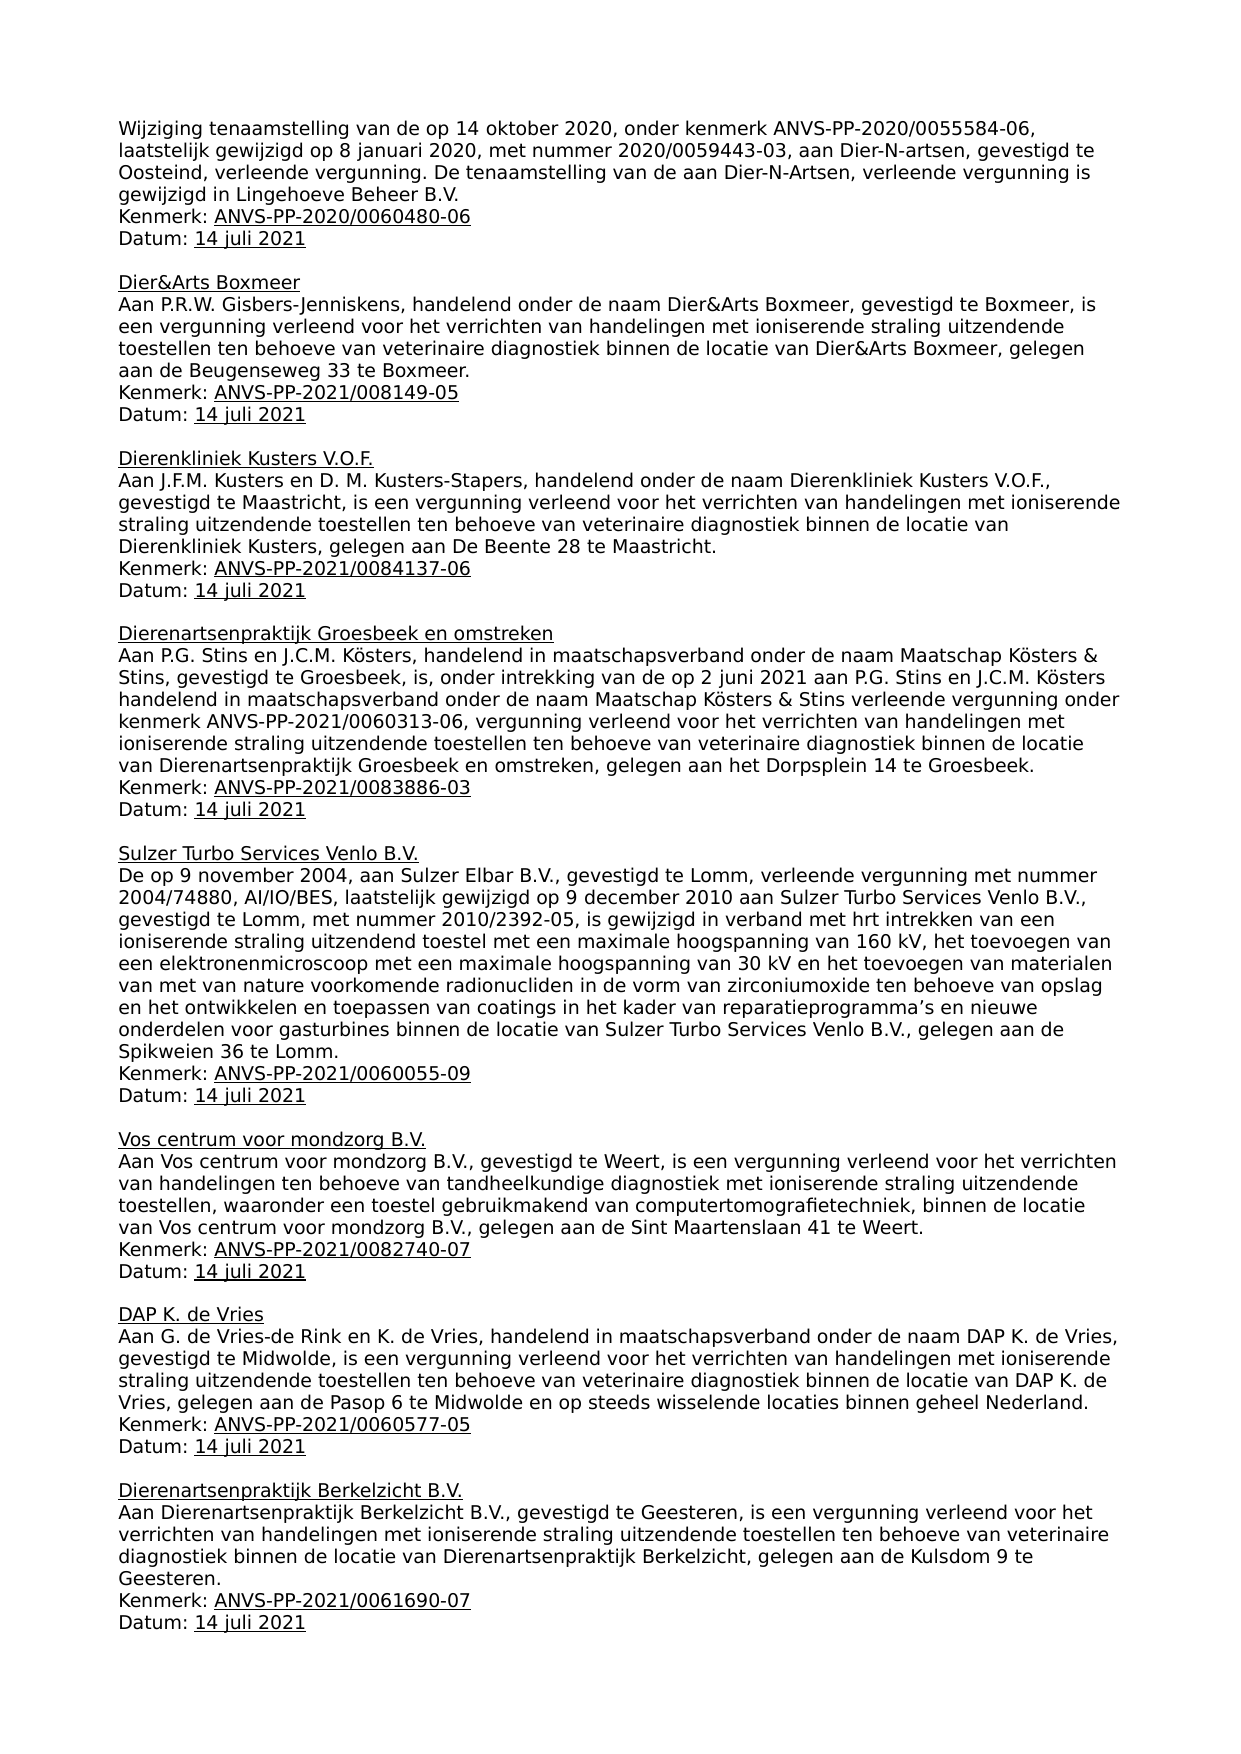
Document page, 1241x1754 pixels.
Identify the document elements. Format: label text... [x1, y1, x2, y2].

text Aan P.G. Stins en J.C.M. Kösters, handelend in maatschapsverband onder de naam Maatschap Kösters & Stins, gevestigd te Groesbeek, is, onder intrekking van de op 2 juni 2021 aan P.G. Stins en J.C.M. Kösters handelend in maatschapsverband onder de naam Maatschap Kösters & Stins verleende vergunning onder kenmerk ANVS-PP-2021/0060313-06, vergunning verleend voor het verrichten van handelingen met ioniserende straling uitzendende toestellen ten behoeve van veterinaire diagnostiek binnen de locatie van Dierenartsenpraktijk Groesbeek en omstreken, gelegen aan het Dorpsplein 14 te Groesbeek. [118, 645, 1122, 777]
text Kenmerk: ANVS-PP-2021/0083886-03 [118, 777, 1122, 799]
text Datum: 14 juli 2021 [118, 404, 1122, 426]
text Aan Vos centrum voor mondzorg B.V., gevestigd te Weert, is een vergunning verleend voor het verrichten van handelingen ten behoeve van tandheelkundige diagnostiek met ioniserende straling uitzendende toestellen, waaronder een toestel gebruikmakend van computertomografietechniek, binnen de locatie van Vos centrum voor mondzorg B.V., gelegen aan de Sint Maartenslaan 41 te Weert. [118, 1151, 1122, 1238]
text DAP K. de Vries [118, 1304, 1122, 1326]
text Datum: 14 juli 2021 [118, 1612, 1122, 1634]
text Dierenartsenpraktijk Groesbeek en omstreken [118, 623, 1122, 645]
text Kenmerk: ANVS-PP-2021/0084137-06 [118, 557, 1122, 579]
text Datum: 14 juli 2021 [118, 579, 1122, 601]
text Wijziging tenaamstelling van de op 14 oktober 2020, onder kenmerk ANVS-PP-2020/0055584-06, laatstelijk gewijzigd op 8 januari 2020, met nummer 2020/0059443-03, aan Dier-N-artsen, gevestigd te Oosteind, verleende vergunning. De tenaamstelling van de aan Dier-N-Artsen, verleende vergunning is gewijzigd in Lingehoeve Beheer B.V. [118, 118, 1122, 206]
text Dierenkliniek Kusters V.O.F. [118, 448, 1122, 469]
text Kenmerk: ANVS-PP-2020/0060480-06 [118, 206, 1122, 228]
text Kenmerk: ANVS-PP-2021/0061690-07 [118, 1590, 1122, 1612]
text Datum: 14 juli 2021 [118, 228, 1122, 250]
text Kenmerk: ANVS-PP-2021/0060055-09 [118, 1063, 1122, 1085]
text Kenmerk: ANVS-PP-2021/0060577-05 [118, 1414, 1122, 1436]
text Aan J.F.M. Kusters en D. M. Kusters-Stapers, handelend onder de naam Dierenkliniek Kusters V.O.F., gevestigd te Maastricht, is een vergunning verleend voor het verrichten van handelingen met ioniserende straling uitzendende toestellen ten behoeve van veterinaire diagnostiek binnen de locatie van Dierenkliniek Kusters, gelegen aan De Beente 28 te Maastricht. [118, 469, 1122, 557]
text Dierenartsenpraktijk Berkelzicht B.V. [118, 1480, 1122, 1502]
text Aan Dierenartsenpraktijk Berkelzicht B.V., gevestigd te Geesteren, is een vergunning verleend voor het verrichten van handelingen met ioniserende straling uitzendende toestellen ten behoeve van veterinaire diagnostiek binnen de locatie van Dierenartsenpraktijk Berkelzicht, gelegen aan de Kulsdom 9 te Geesteren. [118, 1502, 1122, 1590]
text Kenmerk: ANVS-PP-2021/008149-05 [118, 382, 1122, 404]
text Aan P.R.W. Gisbers-Jenniskens, handelend onder de naam Dier&Arts Boxmeer, gevestigd te Boxmeer, is een vergunning verleend voor het verrichten van handelingen met ioniserende straling uitzendende toestellen ten behoeve van veterinaire diagnostiek binnen de locatie van Dier&Arts Boxmeer, gelegen aan de Beugenseweg 33 te Boxmeer. [118, 294, 1122, 382]
text Sulzer Turbo Services Venlo B.V. [118, 843, 1122, 865]
text Datum: 14 juli 2021 [118, 799, 1122, 821]
text Datum: 14 juli 2021 [118, 1261, 1122, 1282]
text Datum: 14 juli 2021 [118, 1085, 1122, 1107]
text Aan G. de Vries-de Rink en K. de Vries, handelend in maatschapsverband onder de naam DAP K. de Vries, gevestigd te Midwolde, is een vergunning verleend voor het verrichten van handelingen met ioniserende straling uitzendende toestellen ten behoeve van veterinaire diagnostiek binnen de locatie van DAP K. de Vries, gelegen aan de Pasop 6 te Midwolde en op steeds wisselende locaties binnen geheel Nederland. [118, 1326, 1122, 1414]
text Datum: 14 juli 2021 [118, 1436, 1122, 1458]
text Kenmerk: ANVS-PP-2021/0082740-07 [118, 1238, 1122, 1261]
text Vos centrum voor mondzorg B.V. [118, 1129, 1122, 1151]
text De op 9 november 2004, aan Sulzer Elbar B.V., gevestigd te Lomm, verleende vergunning met nummer 2004/74880, AI/IO/BES, laatstelijk gewijzigd op 9 december 2010 aan Sulzer Turbo Services Venlo B.V., gevestigd te Lomm, met nummer 2010/2392-05, is gewijzigd in verband met hrt intrekken van een ioniserende straling uitzendend toestel met een maximale hoogspanning van 160 kV, het toevoegen van een elektronenmicroscoop met een maximale hoogspanning van 30 kV en het toevoegen van materialen van met van nature voorkomende radionucliden in de vorm van zirconiumoxide ten behoeve van opslag en het ontwikkelen en toepassen van coatings in het kader van reparatieprogramma’s en nieuwe onderdelen voor gasturbines binnen de locatie van Sulzer Turbo Services Venlo B.V., gelegen aan de Spikweien 36 te Lomm. [118, 865, 1122, 1063]
text Dier&Arts Boxmeer [118, 272, 1122, 294]
